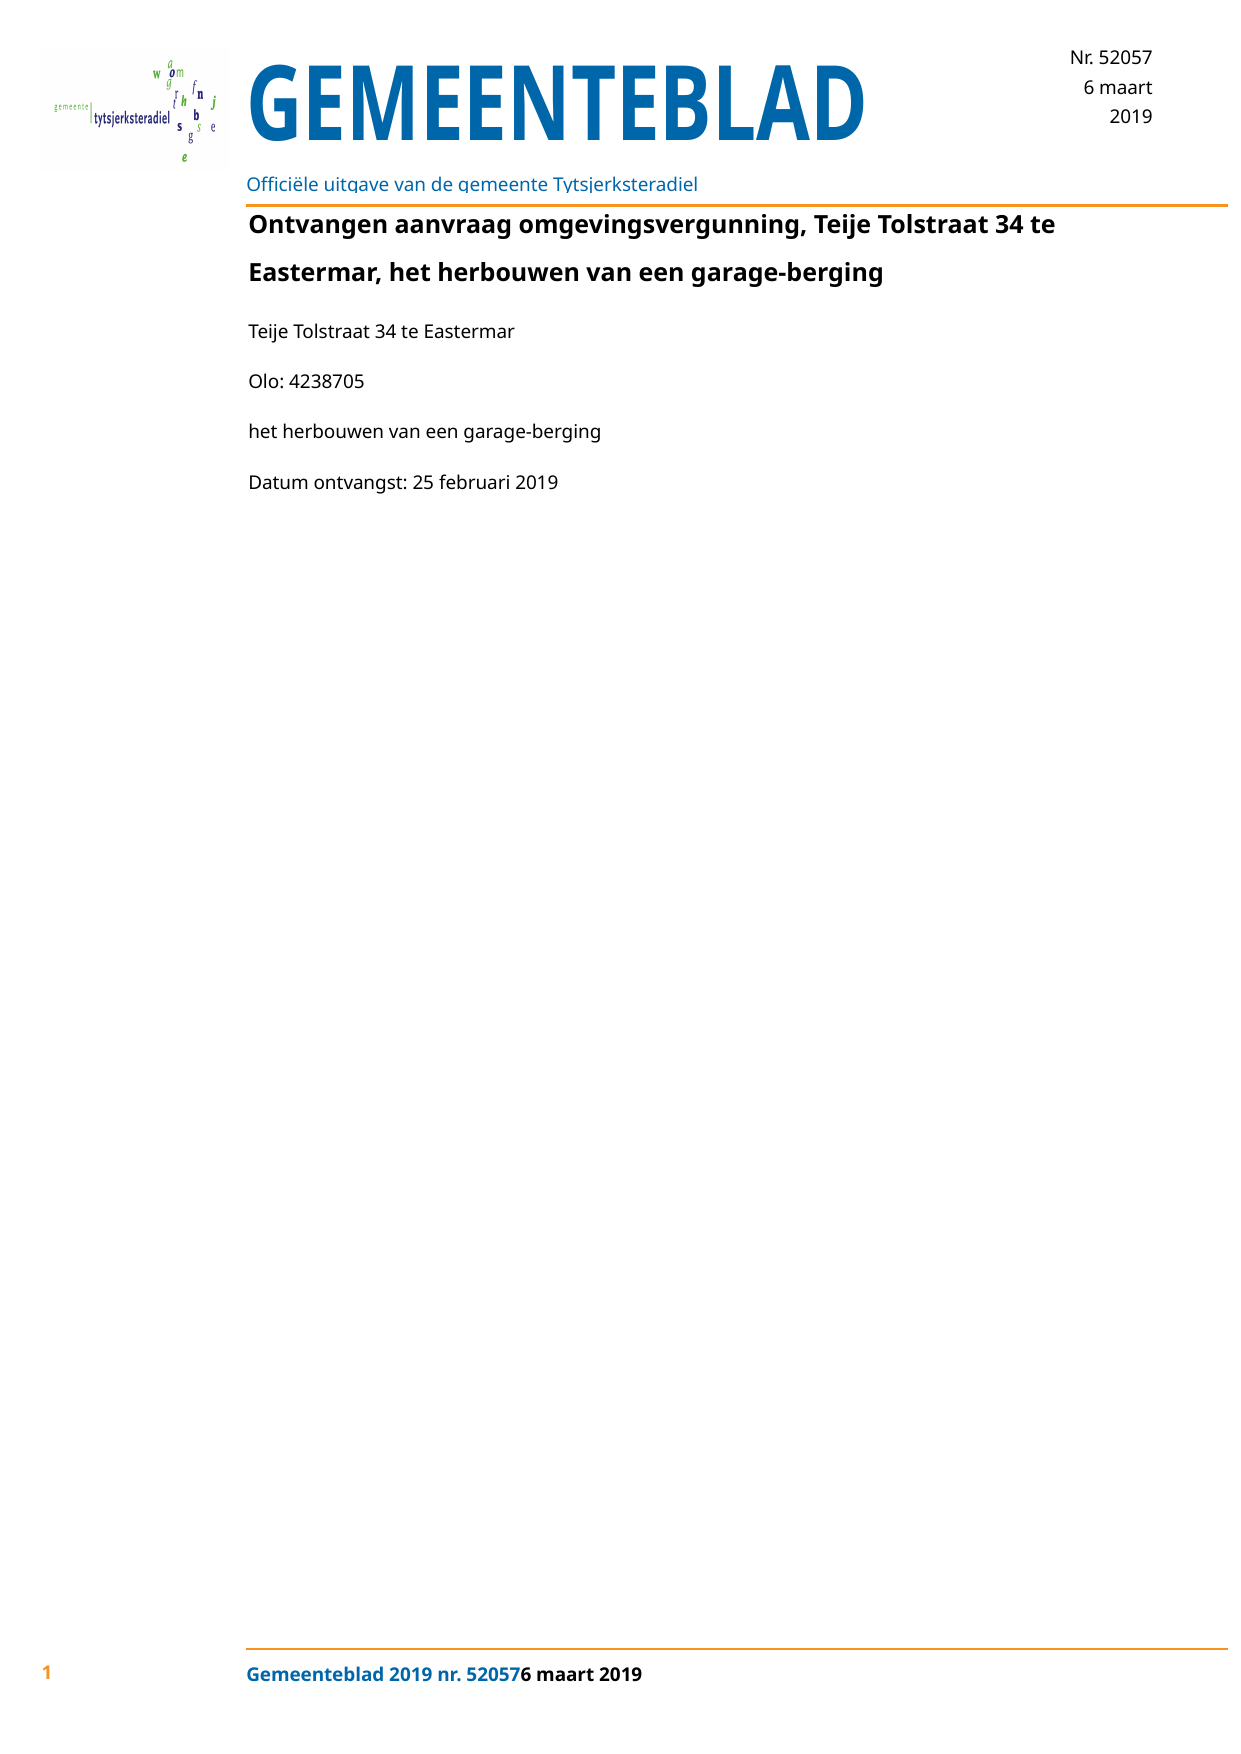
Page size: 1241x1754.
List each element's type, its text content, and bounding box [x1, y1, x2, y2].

text Olo: 4238705 [248, 368, 1152, 394]
text Ontvangen aanvraag omgevingsvergunning, Teije Tolstraat 34 te Eastermar, het herbouwen van een garage-berging [248, 207, 1152, 288]
picture [41, 47, 231, 172]
text het herbouwen van een garage-berging [248, 419, 1152, 444]
text Datum ontvangst: 25 februari 2019 [248, 469, 1152, 495]
text Teije Tolstraat 34 te Eastermar [248, 318, 1152, 344]
